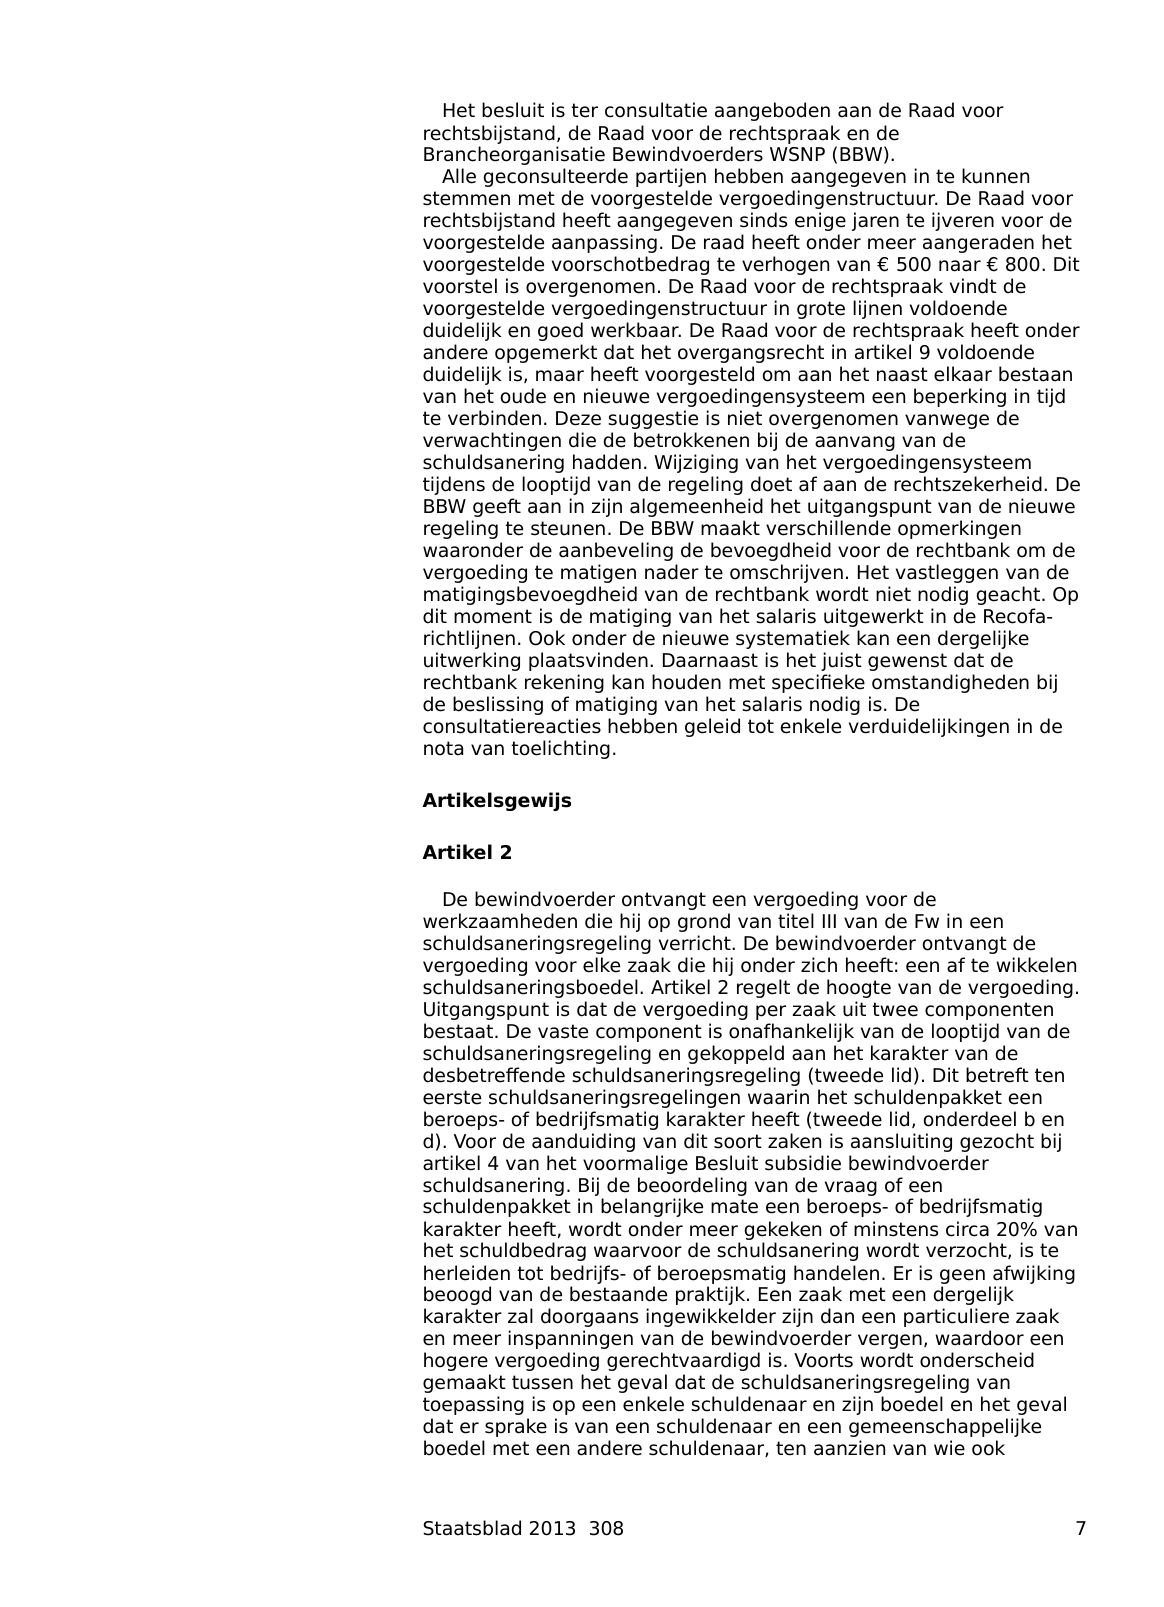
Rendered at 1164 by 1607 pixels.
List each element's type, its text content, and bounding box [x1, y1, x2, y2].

text Alle geconsulteerde partijen hebben aangegeven in te kunnen stemmen met de voorgestelde vergoedingenstructuur. De Raad voor rechtsbijstand heeft aangegeven sinds enige jaren te ijveren voor de voorgestelde aanpassing. De raad heeft onder meer aangeraden het voorgestelde voorschotbedrag te verhogen van € 500 naar € 800. Dit voorstel is overgenomen. De Raad voor de rechtspraak vindt de voorgestelde vergoedingenstructuur in grote lijnen voldoende duidelijk en goed werkbaar. De Raad voor de rechtspraak heeft onder andere opgemerkt dat het overgangsrecht in artikel 9 voldoende duidelijk is, maar heeft voorgesteld om aan het naast elkaar bestaan van het oude en nieuwe vergoedingensysteem een beperking in tijd te verbinden. Deze suggestie is niet overgenomen vanwege de verwachtingen die de betrokkenen bij de aanvang van de schuldsanering hadden. Wijziging van het vergoedingensysteem tijdens de looptijd van de regeling doet af aan de rechtszekerheid. De BBW geeft aan in zijn algemeenheid het uitgangspunt van de nieuwe regeling te steunen. De BBW maakt verschillende opmerkingen waaronder de aanbeveling de bevoegdheid voor de rechtbank om de vergoeding te matigen nader te omschrijven. Het vastleggen van de matigingsbevoegdheid van de rechtbank wordt niet nodig geacht. Op dit moment is de matiging van het salaris uitgewerkt in de Recofa-richtlijnen. Ook onder de nieuwe systematiek kan een dergelijke uitwerking plaatsvinden. Daarnaast is het juist gewenst dat de rechtbank rekening kan houden met specifieke omstandigheden bij de beslissing of matiging van het salaris nodig is. De consultatiereacties hebben geleid tot enkele verduidelijkingen in de nota van toelichting. [422, 166, 1087, 760]
subtitle Artikel 2 [422, 842, 1087, 864]
text De bewindvoerder ontvangt een vergoeding voor de werkzaamheden die hij op grond van titel III van de Fw in een schuldsaneringsregeling verricht. De bewindvoerder ontvangt de vergoeding voor elke zaak die hij onder zich heeft: een af te wikkelen schuldsaneringsboedel. Artikel 2 regelt de hoogte van de vergoeding. Uitgangspunt is dat de vergoeding per zaak uit twee componenten bestaat. De vaste component is onafhankelijk van de looptijd van de schuldsaneringsregeling en gekoppeld aan het karakter van de desbetreffende schuldsaneringsregeling (tweede lid). Dit betreft ten eerste schuldsaneringsregelingen waarin het schuldenpakket een beroeps- of bedrijfsmatig karakter heeft (tweede lid, onderdeel b en d). Voor de aanduiding van dit soort zaken is aansluiting gezocht bij artikel 4 van het voormalige Besluit subsidie bewindvoerder schuldsanering. Bij de beoordeling van de vraag of een schuldenpakket in belangrijke mate een beroeps- of bedrijfsmatig karakter heeft, wordt onder meer gekeken of minstens circa 20% van het schuldbedrag waarvoor de schuldsanering wordt verzocht, is te herleiden tot bedrijfs- of beroepsmatig handelen. Er is geen afwijking beoogd van de bestaande praktijk. Een zaak met een dergelijk karakter zal doorgaans ingewikkelder zijn dan een particuliere zaak en meer inspanningen van de bewindvoerder vergen, waardoor een hogere vergoeding gerechtvaardigd is. Voorts wordt onderscheid gemaakt tussen het geval dat de schuldsaneringsregeling van toepassing is op een enkele schuldenaar en zijn boedel en het geval dat er sprake is van een schuldenaar en een gemeenschappelijke boedel met een andere schuldenaar, ten aanzien van wie ook [422, 889, 1087, 1460]
text Het besluit is ter consultatie aangeboden aan de Raad voor rechtsbijstand, de Raad voor de rechtspraak en de Brancheorganisatie Bewindvoerders WSNP (BBW). [422, 100, 1087, 166]
subtitle Artikelsgewijs [422, 790, 1087, 812]
